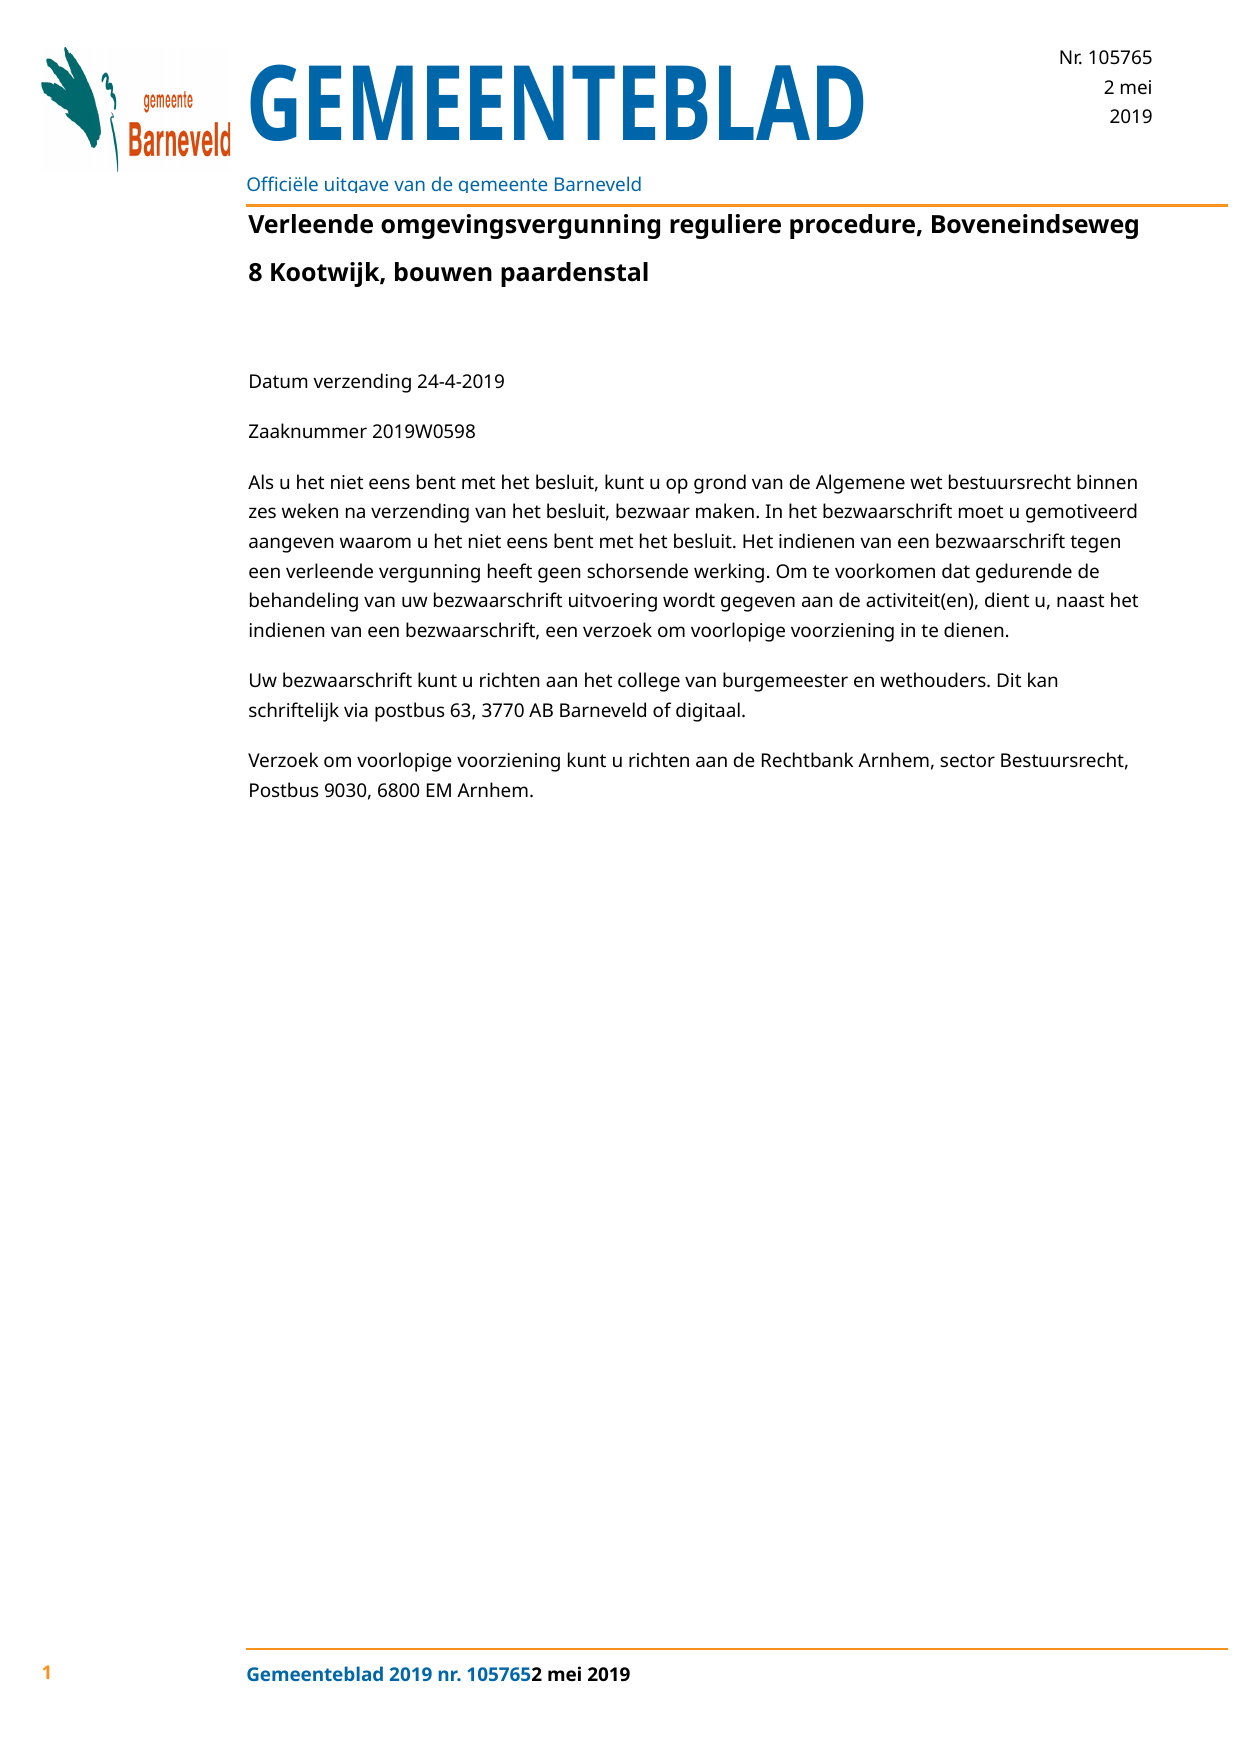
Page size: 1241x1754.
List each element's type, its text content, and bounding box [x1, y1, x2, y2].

text Verleende omgevingsvergunning reguliere procedure, Boveneindseweg 8 Kootwijk, bouwen paardenstal [248, 207, 1152, 288]
text Uw bezwaarschrift kunt u richten aan het college van burgemeester en wethouders. Dit kan schriftelijk via postbus 63, 3770 AB Barneveld of digitaal. [248, 667, 1152, 723]
picture [41, 47, 231, 172]
text Datum verzending 24-4-2019 [248, 368, 1152, 394]
text Als u het niet eens bent met het besluit, kunt u op grond van de Algemene wet bestuursrecht binnen zes weken na verzending van het besluit, bezwaar maken. In het bezwaarschrift moet u gemotiveerd aangeven waarom u het niet eens bent met het besluit. Het indienen van een bezwaarschrift tegen een verleende vergunning heeft geen schorsende werking. Om te voorkomen dat gedurende de behandeling van uw bezwaarschrift uitvoering wordt gegeven aan de activiteit(en), dient u, naast het indienen van een bezwaarschrift, een verzoek om voorlopige voorziening in te dienen. [248, 469, 1152, 643]
text Verzoek om voorlopige voorziening kunt u richten aan de Rechtbank Arnhem, sector Bestuursrecht, Postbus 9030, 6800 EM Arnhem. [248, 747, 1152, 803]
text Zaaknummer 2019W0598 [248, 419, 1152, 444]
